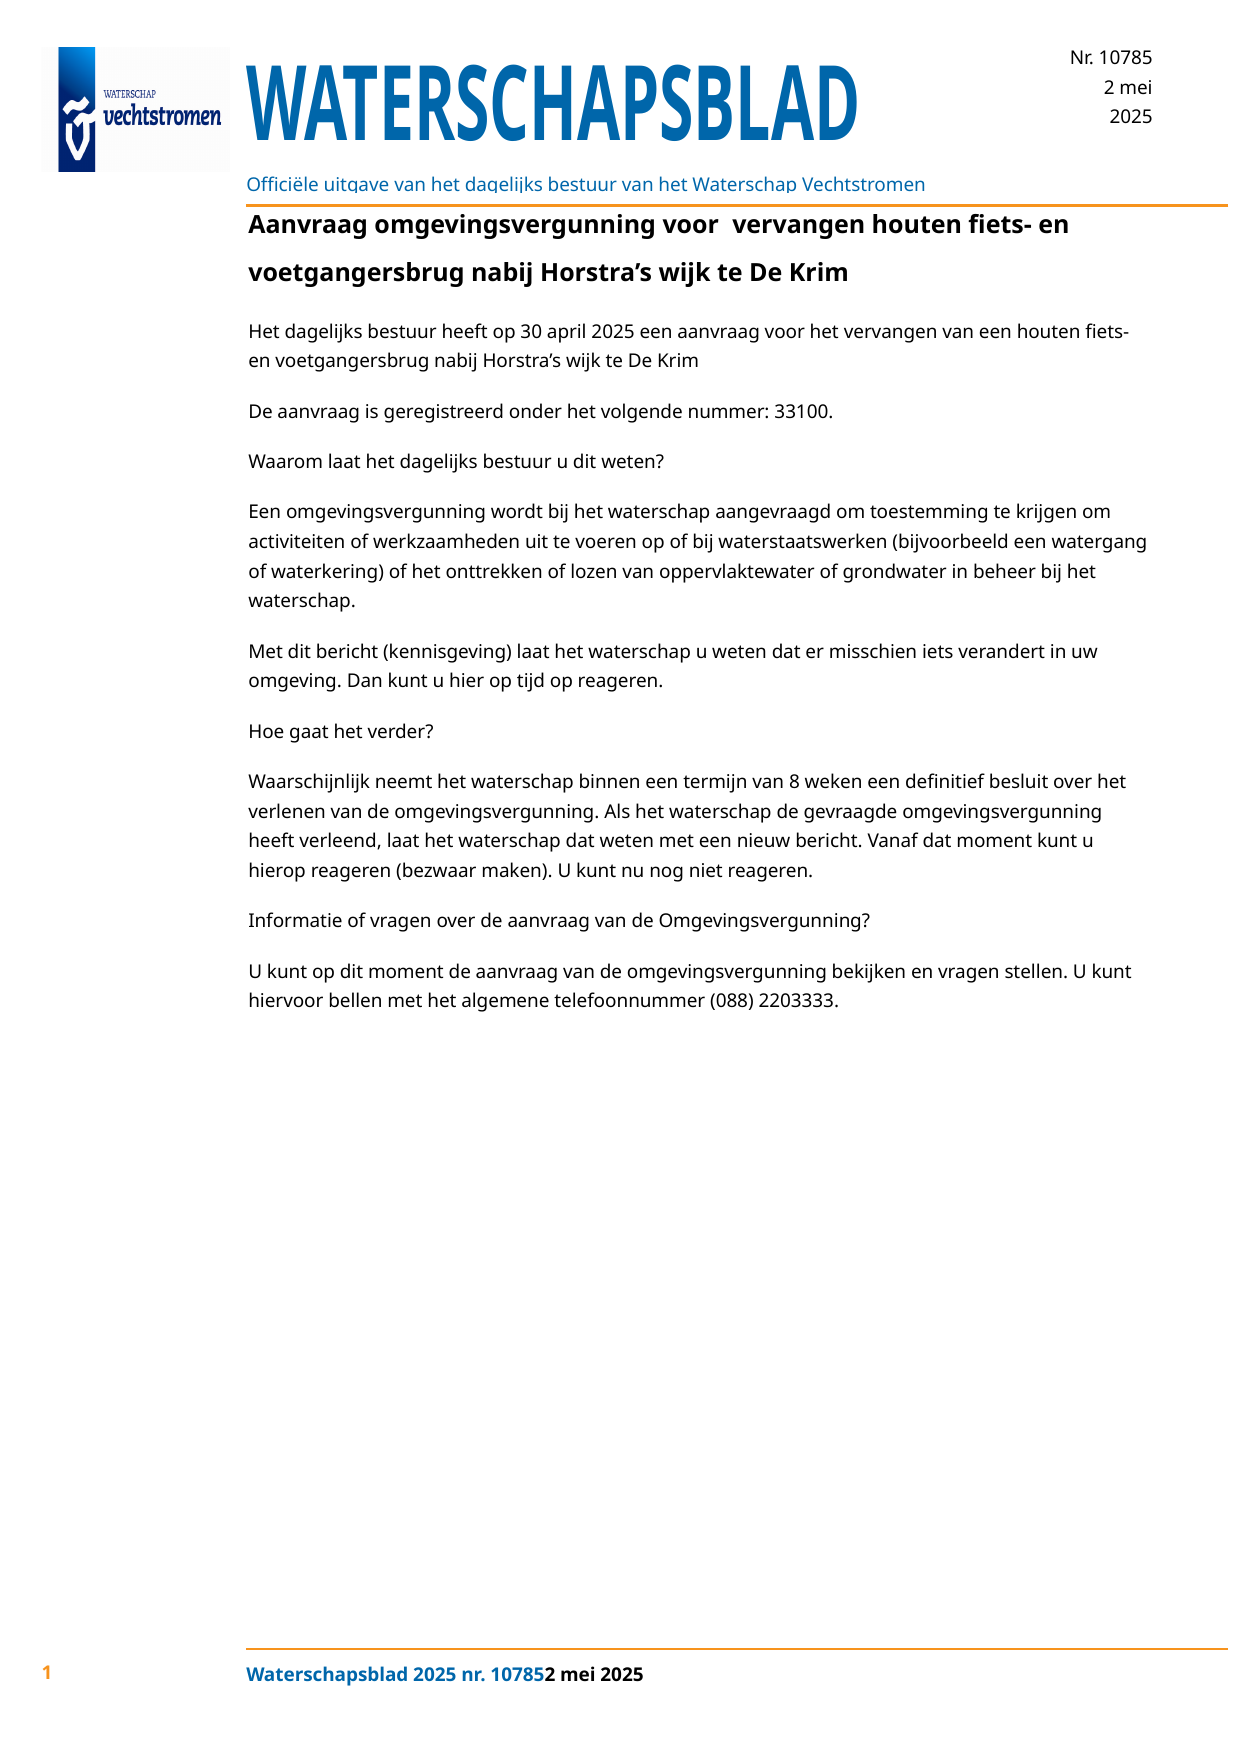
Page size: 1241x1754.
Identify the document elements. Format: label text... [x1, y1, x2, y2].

text Een omgevingsvergunning wordt bij het waterschap aangevraagd om toestemming te krijgen om activiteiten of werkzaamheden uit te voeren op of bij waterstaatswerken (bijvoorbeeld een watergang of waterkering) of het onttrekken of lozen van oppervlaktewater of grondwater in beheer bij het waterschap. [248, 499, 1152, 613]
text Waarom laat het dagelijks bestuur u dit weten? [248, 448, 1152, 474]
text Aanvraag omgevingsvergunning voor vervangen houten fiets- en voetgangersbrug nabij Horstra’s wijk te De Krim [248, 207, 1152, 288]
text Met dit bericht (kennisgeving) laat het waterschap u weten dat er misschien iets verandert in uw omgeving. Dan kunt u hier op tijd op reageren. [248, 638, 1152, 693]
text U kunt op dit moment de aanvraag van de omgevingsvergunning bekijken en vragen stellen. U kunt hiervoor bellen met het algemene telefoonnummer (088) 2203333. [248, 958, 1152, 1013]
picture [41, 47, 231, 172]
text Hoe gaat het verder? [248, 718, 1152, 744]
text Informatie of vragen over de aanvraag van de Omgevingsvergunning? [248, 907, 1152, 933]
text De aanvraag is geregistreerd onder het volgende nummer: 33100. [248, 398, 1152, 424]
text Het dagelijks bestuur heeft op 30 april 2025 een aanvraag voor het vervangen van een houten fiets- en voetgangersbrug nabij Horstra’s wijk te De Krim [248, 318, 1152, 373]
text Waarschijnlijk neemt het waterschap binnen een termijn van 8 weken een definitief besluit over het verlenen van de omgevingsvergunning. Als het waterschap de gevraagde omgevingsvergunning heeft verleend, laat het waterschap dat weten met een nieuw bericht. Vanaf dat moment kunt u hierop reageren (bezwaar maken). U kunt nu nog niet reageren. [248, 768, 1152, 883]
